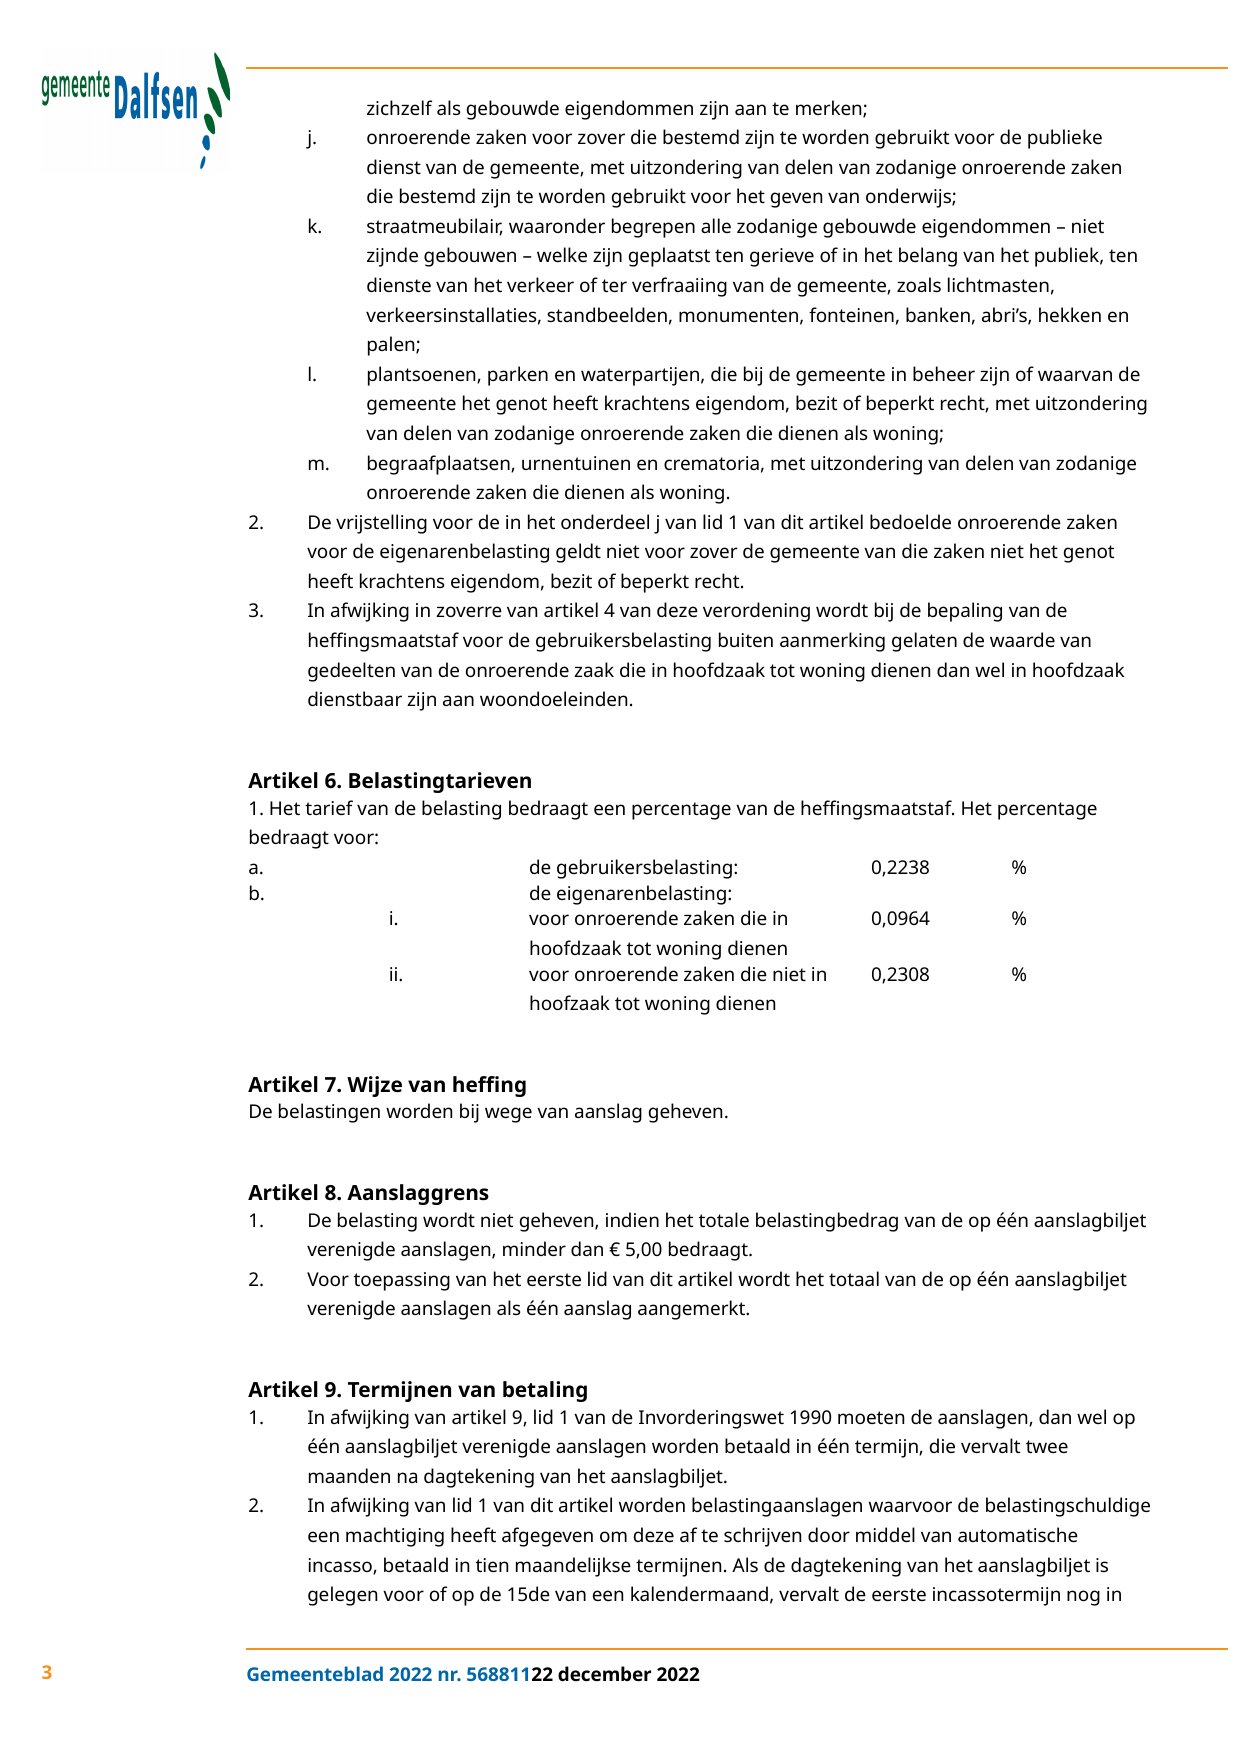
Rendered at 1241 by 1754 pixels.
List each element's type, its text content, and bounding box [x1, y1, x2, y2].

table_header 0,2238 [871, 854, 1011, 880]
table_header [389, 854, 529, 880]
table_cell [248, 906, 388, 961]
table_cell i. [389, 906, 529, 961]
table_cell % [1011, 961, 1152, 1016]
list plantsoenen, parken en waterpartijen, die bij de gemeente in beheer zijn of waarvan de gemeente het genot heeft krachtens eigendom, bezit of beperkt recht, met uitzondering van delen van zodanige onroerende zaken die dienen als woning; [307, 361, 1152, 446]
text Artikel 6. Belastingtarieven [248, 766, 1152, 795]
text Artikel 9. Termijnen van betaling [248, 1376, 1152, 1404]
table_cell [389, 880, 529, 906]
table_cell de eigenarenbelasting: [529, 880, 871, 906]
table_cell [248, 961, 388, 1016]
text Artikel 8. Aanslaggrens [248, 1178, 1152, 1207]
table_cell % [1011, 906, 1152, 961]
table_header % [1011, 854, 1152, 880]
table_cell voor onroerende zaken die niet in hoofzaak tot woning dienen [529, 961, 871, 1016]
text 1. Het tarief van de belasting bedraagt een percentage van de heffingsmaatstaf. Het percentage bedraagt voor: [248, 795, 1152, 850]
list onroerende zaken voor zover die bestemd zijn te worden gebruikt voor de publieke dienst van de gemeente, met uitzondering van delen van zodanige onroerende zaken die bestemd zijn te worden gebruikt voor het geven van onderwijs; [307, 124, 1152, 209]
list zichzelf als gebouwde eigendommen zijn aan te merken; [307, 95, 1152, 121]
table_header a. [248, 854, 388, 880]
table_cell ii. [389, 961, 529, 1016]
picture [41, 47, 231, 172]
list Voor toepassing van het eerste lid van dit artikel wordt het totaal van de op één aanslagbiljet verenigde aanslagen als één aanslag aangemerkt. [248, 1266, 1152, 1321]
table_cell [1011, 880, 1152, 906]
table_cell 0,0964 [871, 906, 1011, 961]
list straatmeubilair, waaronder begrepen alle zodanige gebouwde eigendommen – niet zijnde gebouwen – welke zijn geplaatst ten gerieve of in het belang van het publiek, ten dienste van het verkeer of ter verfraaiing van de gemeente, zoals lichtmasten, verkeersinstallaties, standbeelden, monumenten, fonteinen, banken, abri’s, hekken en palen; [307, 213, 1152, 357]
table_cell voor onroerende zaken die in hoofdzaak tot woning dienen [529, 906, 871, 961]
list begraafplaatsen, urnentuinen en crematoria, met uitzondering van delen van zodanige onroerende zaken die dienen als woning. [307, 450, 1152, 505]
list In afwijking in zoverre van artikel 4 van deze verordening wordt bij de bepaling van de heffingsmaatstaf voor de gebruikersbelasting buiten aanmerking gelaten de waarde van gedeelten van de onroerende zaak die in hoofdzaak tot woning dienen dan wel in hoofdzaak dienstbaar zijn aan woondoeleinden. [248, 598, 1152, 712]
text Artikel 7. Wijze van heffing [248, 1070, 1152, 1098]
table_cell 0,2308 [871, 961, 1011, 1016]
list De belasting wordt niet geheven, indien het totale belastingbedrag van de op één aanslagbiljet verenigde aanslagen, minder dan € 5,00 bedraagt. [248, 1207, 1152, 1262]
list In afwijking van artikel 9, lid 1 van de Invorderingswet 1990 moeten de aanslagen, dan wel op één aanslagbiljet verenigde aanslagen worden betaald in één termijn, die vervalt twee maanden na dagtekening van het aanslagbiljet. [248, 1404, 1152, 1489]
list In afwijking van lid 1 van dit artikel worden belastingaanslagen waarvoor de belastingschuldige een machtiging heeft afgegeven om deze af te schrijven door middel van automatische incasso, betaald in tien maandelijkse termijnen. Als de dagtekening van het aanslagbiljet is gelegen voor of op de 15de van een kalendermaand, vervalt de eerste incassotermijn nog in [248, 1493, 1152, 1607]
table_cell b. [248, 880, 388, 906]
table_header de gebruikersbelasting: [529, 854, 871, 880]
table_cell [871, 880, 1011, 906]
text De belastingen worden bij wege van aanslag geheven. [248, 1098, 1152, 1124]
list De vrijstelling voor de in het onderdeel j van lid 1 van dit artikel bedoelde onroerende zaken voor de eigenarenbelasting geldt niet voor zover de gemeente van die zaken niet het genot heeft krachtens eigendom, bezit of beperkt recht. [248, 509, 1152, 594]
